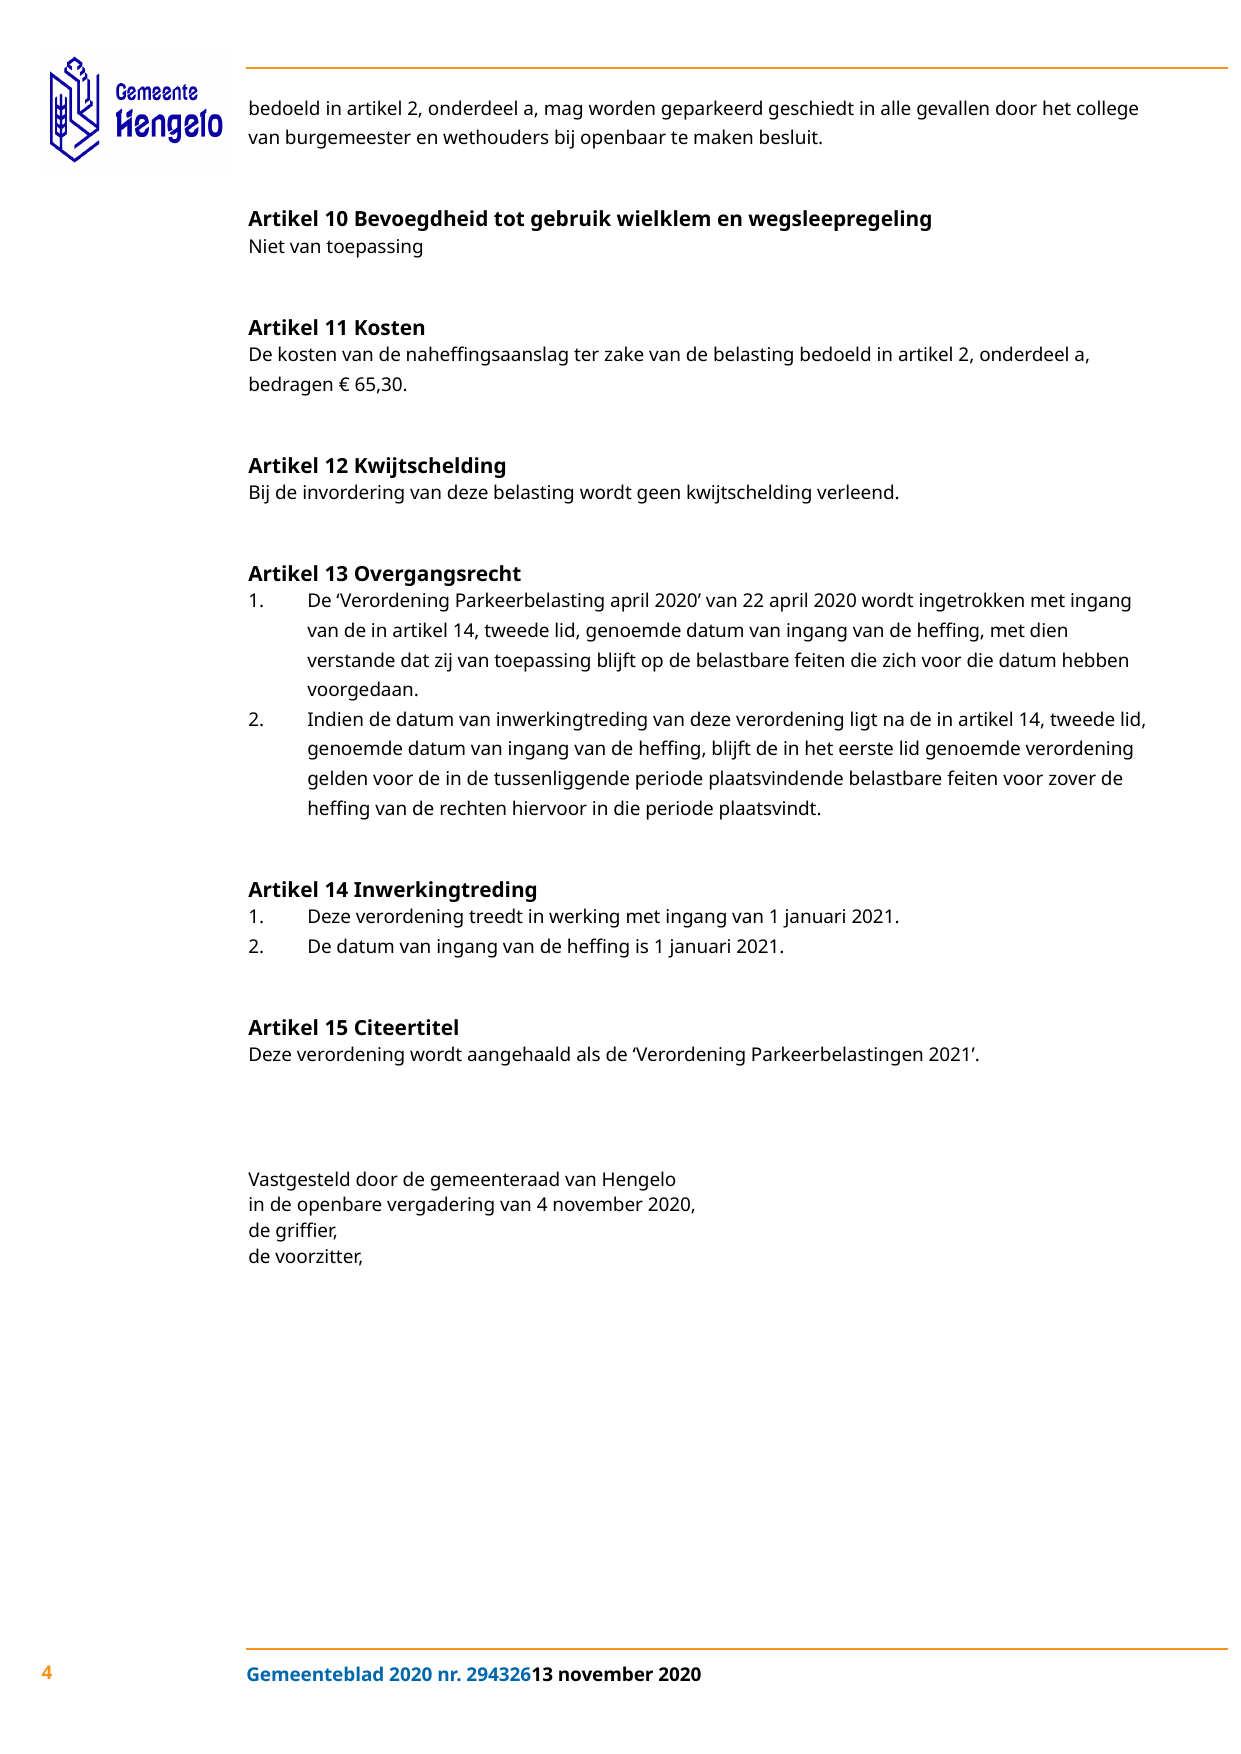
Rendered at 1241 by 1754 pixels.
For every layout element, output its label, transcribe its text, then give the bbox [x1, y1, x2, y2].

text Artikel 10 Bevoegdheid tot gebruik wielklem en wegsleepregeling [248, 204, 1152, 233]
text Artikel 13 Overgangsrecht [248, 559, 1152, 588]
text De kosten van de naheffingsaanslag ter zake van de belasting bedoeld in artikel 2, onderdeel a, bedragen € 65,30. [248, 341, 1152, 397]
text Artikel 11 Kosten [248, 313, 1152, 341]
text Niet van toepassing [248, 233, 1152, 258]
text Bij de invordering van deze belasting wordt geen kwijtschelding verleend. [248, 479, 1152, 505]
text de voorzitter, [248, 1243, 1152, 1269]
text Artikel 12 Kwijtschelding [248, 451, 1152, 479]
list De ‘Verordening Parkeerbelasting april 2020’ van 22 april 2020 wordt ingetrokken met ingang van de in artikel 14, tweede lid, genoemde datum van ingang van de heffing, met dien verstande dat zij van toepassing blijft op de belastbare feiten die zich voor die datum hebben voorgedaan. [248, 588, 1152, 702]
text Artikel 15 Citeertitel [248, 1013, 1152, 1041]
text Deze verordening wordt aangehaald als de ‘Verordening Parkeerbelastingen 2021’. [248, 1041, 1152, 1067]
text Vastgesteld door de gemeenteraad van Hengelo [248, 1166, 1152, 1191]
text Artikel 14 Inwerkingtreding [248, 875, 1152, 903]
list Indien de datum van inwerkingtreding van deze verordening ligt na de in artikel 14, tweede lid, genoemde datum van ingang van de heffing, blijft de in het eerste lid genoemde verordening gelden voor de in de tussenliggende periode plaatsvindende belastbare feiten voor zover de heffing van de rechten hiervoor in die periode plaatsvindt. [248, 706, 1152, 821]
text bedoeld in artikel 2, onderdeel a, mag worden geparkeerd geschiedt in alle gevallen door het college van burgemeester en wethouders bij openbaar te maken besluit. [248, 95, 1152, 150]
text de griffier, [248, 1217, 1152, 1243]
text in de openbare vergadering van 4 november 2020, [248, 1191, 1152, 1217]
list Deze verordening treedt in werking met ingang van 1 januari 2021. [248, 903, 1152, 929]
picture [41, 47, 231, 172]
list De datum van ingang van de heffing is 1 januari 2021. [248, 933, 1152, 958]
